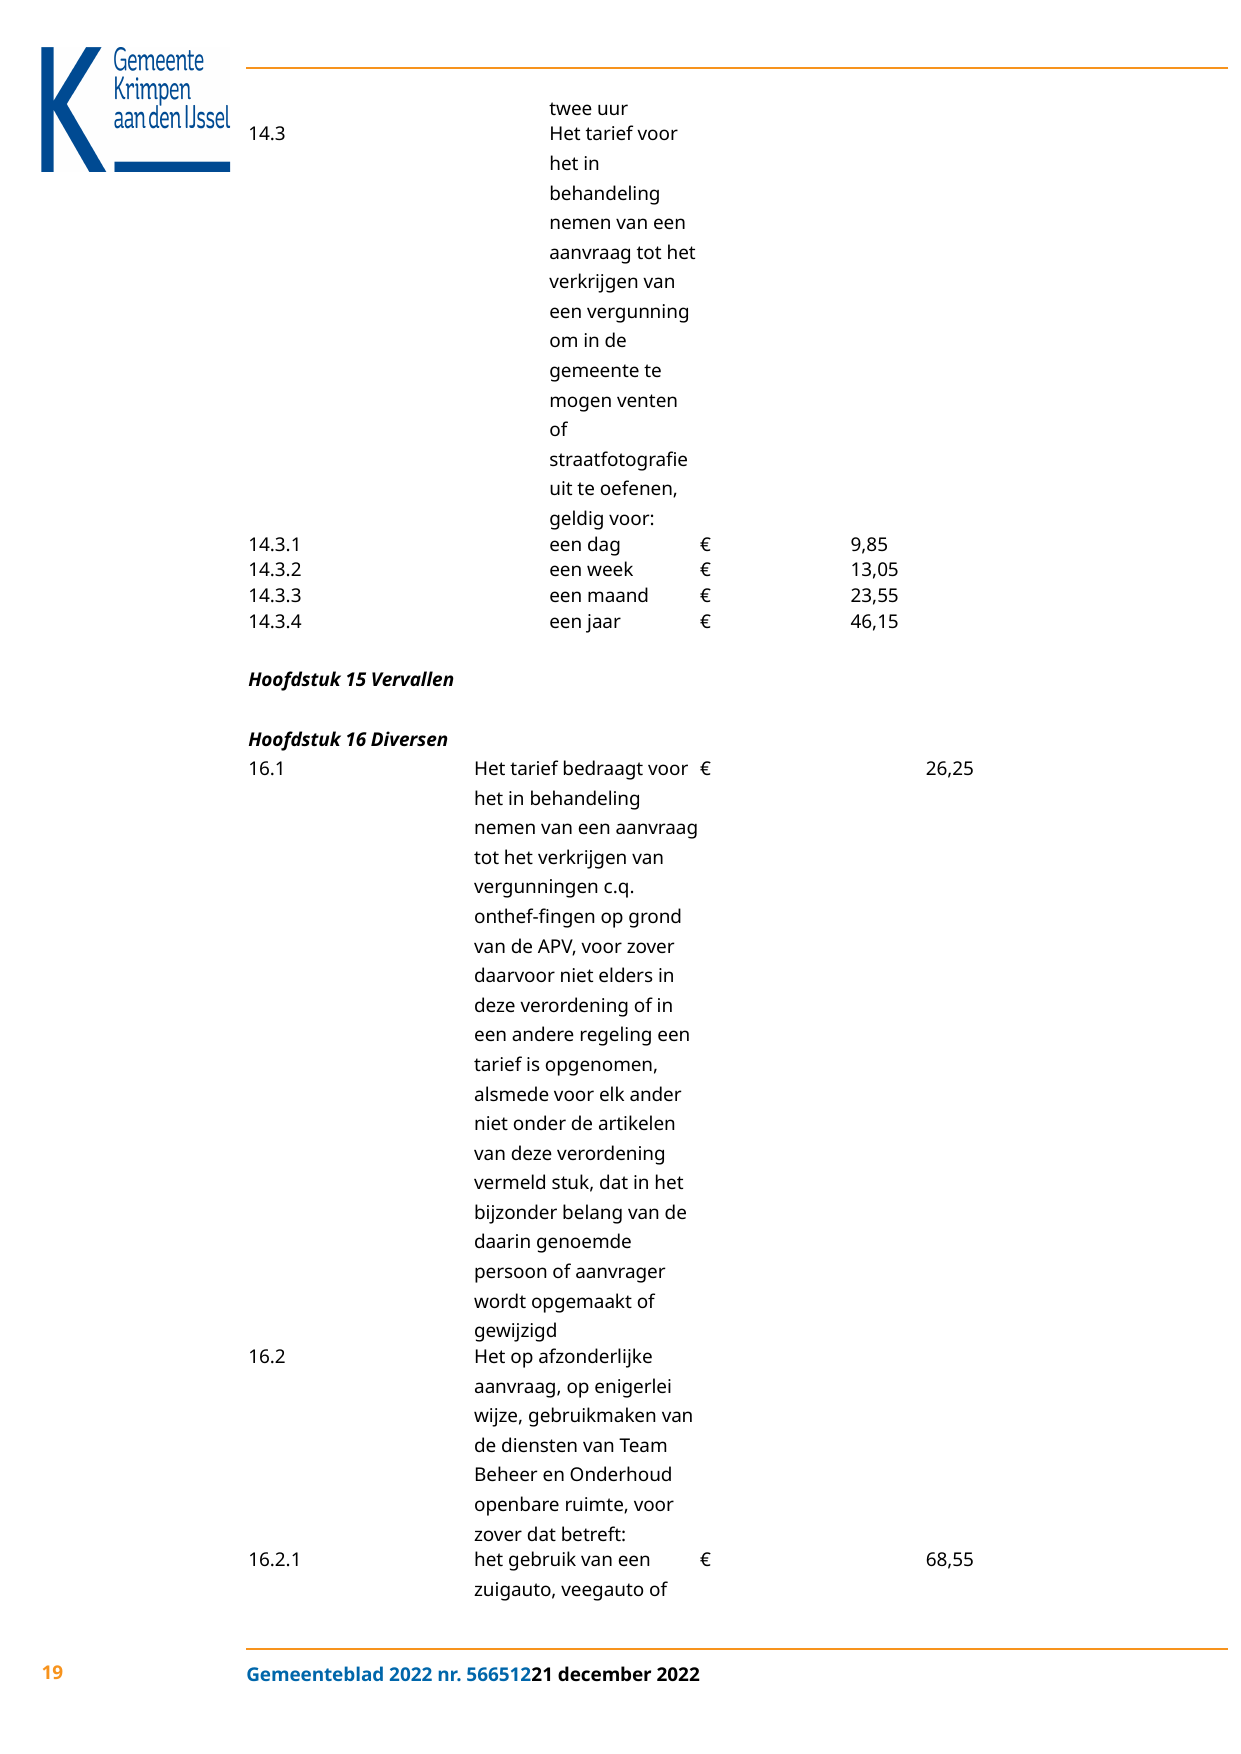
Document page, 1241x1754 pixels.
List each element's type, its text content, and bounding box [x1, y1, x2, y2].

table_cell 16.2 [248, 1343, 474, 1546]
table_cell 9,85 [850, 531, 1001, 557]
text Hoofdstuk 15 Vervallen [248, 667, 1152, 692]
table_header € [700, 755, 926, 1343]
picture [41, 47, 231, 172]
table_cell 46,15 [850, 608, 1001, 634]
table_cell twee uur [549, 95, 700, 121]
table_cell een maand [549, 582, 700, 608]
table_cell [850, 95, 1001, 121]
table_cell 14.3.1 [248, 531, 549, 557]
table_cell € [700, 608, 850, 634]
table_cell een dag [549, 531, 700, 557]
table_cell Het tarief voor het in behandeling nemen van een aanvraag tot het verkrijgen van een vergunning om in de gemeente te mogen venten of straatfotografie uit te oefenen, geldig voor: [549, 121, 700, 531]
table_cell [248, 95, 549, 121]
table_header Het tarief bedraagt voor het in behandeling nemen van een aanvraag tot het verkrijgen van vergunningen c.q. onthef-fingen op grond van de APV, voor zover daarvoor niet elders in deze verordening of in een andere regeling een tarief is opgenomen, alsmede voor elk ander niet onder de artikelen van deze verordening vermeld stuk, dat in het bijzonder belang van de daarin genoemde persoon of aanvrager wordt opgemaakt of gewijzigd [474, 755, 700, 1343]
table_cell een week [549, 557, 700, 582]
table_cell € [700, 1546, 926, 1602]
table_header 26,25 [926, 755, 1152, 1343]
table_cell 23,55 [850, 582, 1001, 608]
table_cell [850, 121, 1001, 531]
table_cell [700, 121, 850, 531]
table_cell het gebruik van een zuigauto, veegauto of [474, 1546, 700, 1602]
table_cell € [700, 557, 850, 582]
table_cell 68,55 [926, 1546, 1152, 1602]
text Hoofdstuk 16 Diversen [248, 726, 1152, 751]
table_cell [700, 95, 850, 121]
table_cell € [700, 531, 850, 557]
table_cell 13,05 [850, 557, 1001, 582]
table_cell 14.3 [248, 121, 549, 531]
table_header 16.1 [248, 755, 474, 1343]
table_cell € [700, 582, 850, 608]
table_cell 16.2.1 [248, 1546, 474, 1602]
table_cell 14.3.4 [248, 608, 549, 634]
table_cell een jaar [549, 608, 700, 634]
table_cell [700, 1343, 1152, 1546]
table_cell Het op afzonderlijke aanvraag, op enigerlei wijze, gebruikmaken van de diensten van Team Beheer en Onderhoud openbare ruimte, voor zover dat betreft: [474, 1343, 700, 1546]
table_cell 14.3.2 [248, 557, 549, 582]
table_cell 14.3.3 [248, 582, 549, 608]
